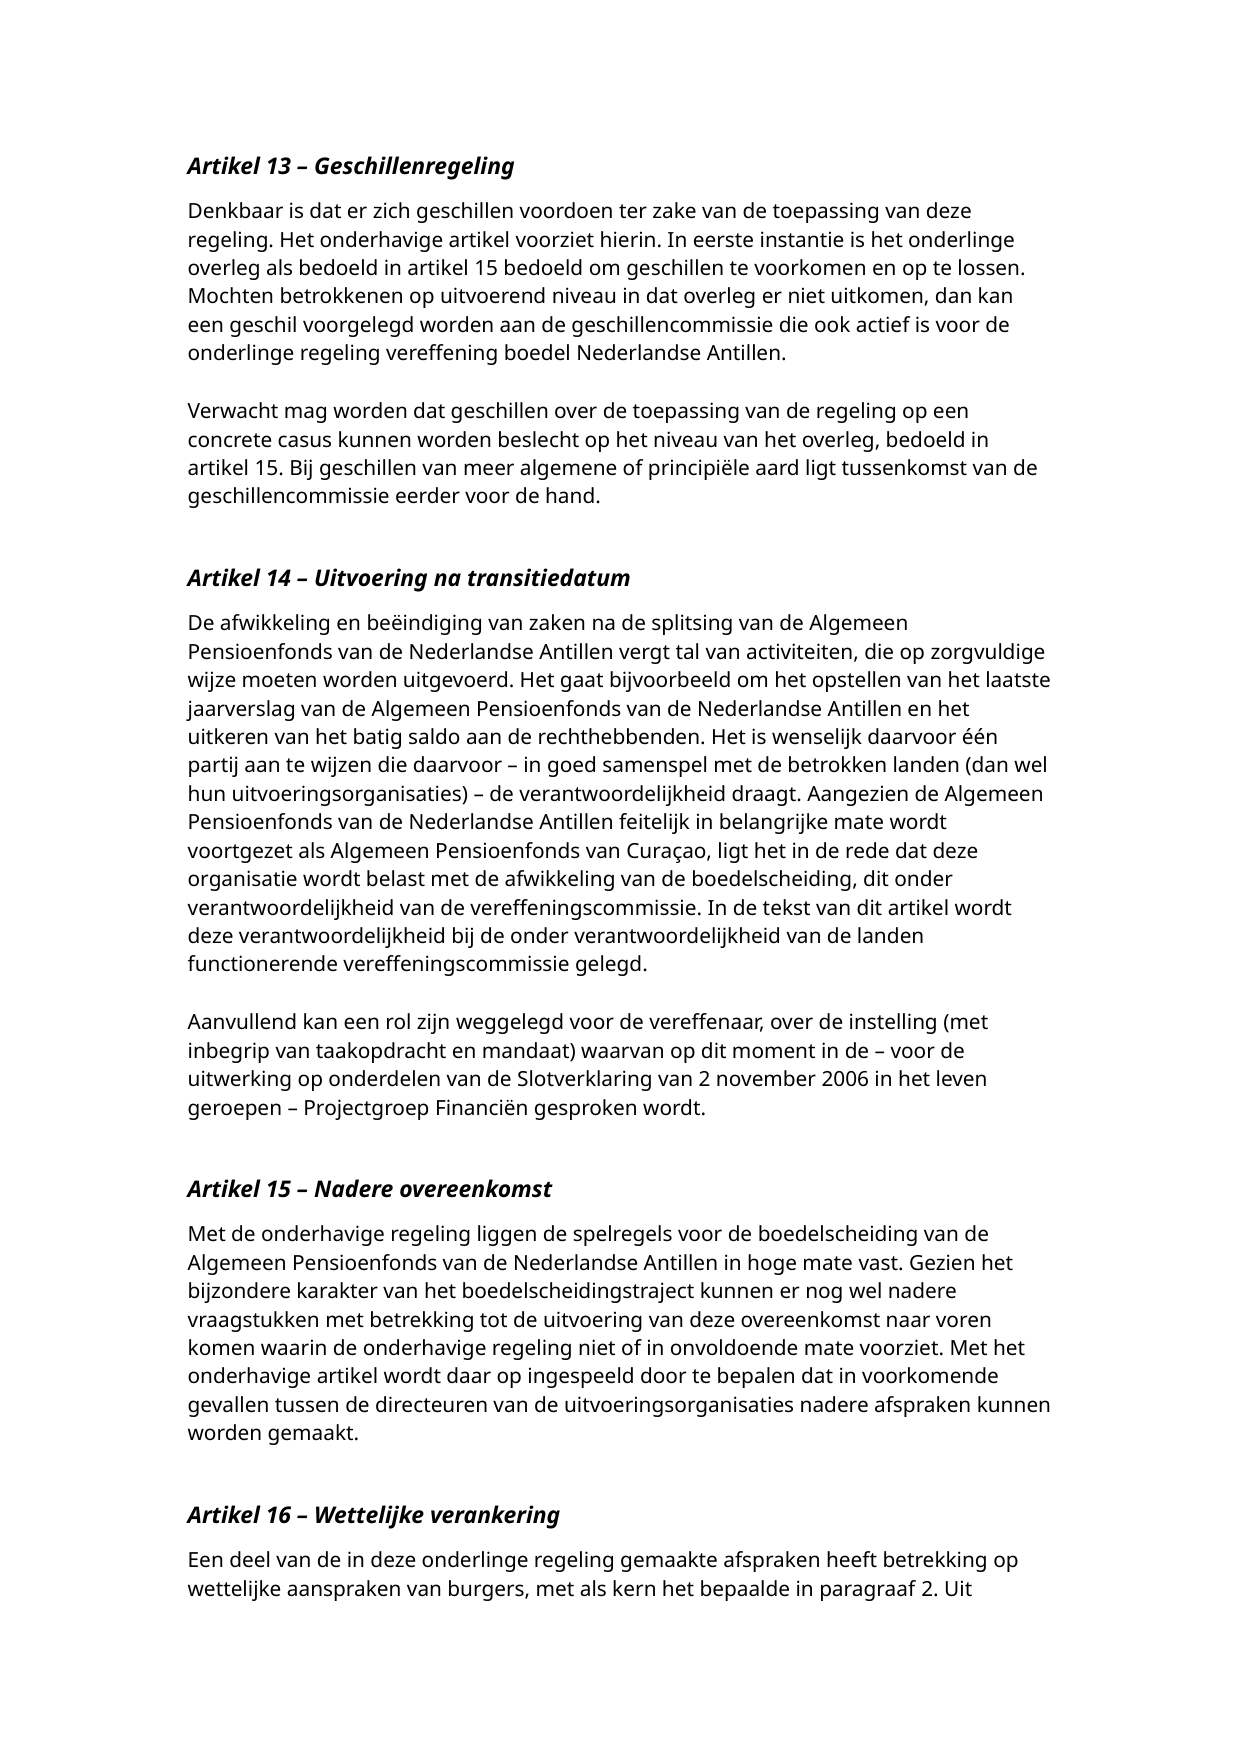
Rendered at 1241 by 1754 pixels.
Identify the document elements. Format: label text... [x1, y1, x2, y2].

text Een deel van de in deze onderlinge regeling gemaakte afspraken heeft betrekking op wettelijke aanspraken van burgers, met als kern het bepaalde in paragraaf 2. Uit [187, 1545, 1053, 1602]
subtitle Artikel 16 – Wettelijke verankering [187, 1499, 1053, 1530]
text De afwikkeling en beëindiging van zaken na de splitsing van de Algemeen Pensioenfonds van de Nederlandse Antillen vergt tal van activiteiten, die op zorgvuldige wijze moeten worden uitgevoerd. Het gaat bijvoorbeeld om het opstellen van het laatste jaarverslag van de Algemeen Pensioenfonds van de Nederlandse Antillen en het uitkeren van het batig saldo aan de rechthebbenden. Het is wenselijk daarvoor één partij aan te wijzen die daarvoor – in goed samenspel met de betrokken landen (dan wel hun uitvoeringsorganisaties) – de verantwoordelijkheid draagt. Aangezien de Algemeen Pensioenfonds van de Nederlandse Antillen feitelijk in belangrijke mate wordt voortgezet als Algemeen Pensioenfonds van Curaçao, ligt het in de rede dat deze organisatie wordt belast met de afwikkeling van de boedelscheiding, dit onder verantwoordelijkheid van de vereffeningscommissie. In de tekst van dit artikel wordt deze verantwoordelijkheid bij de onder verantwoordelijkheid van de landen functionerende vereffeningscommissie gelegd. [187, 608, 1053, 978]
text Met de onderhavige regeling liggen de spelregels voor de boedelscheiding van de Algemeen Pensioenfonds van de Nederlandse Antillen in hoge mate vast. Gezien het bijzondere karakter van het boedelscheidingstraject kunnen er nog wel nadere vraagstukken met betrekking tot de uitvoering van deze overeenkomst naar voren komen waarin de onderhavige regeling niet of in onvoldoende mate voorziet. Met het onderhavige artikel wordt daar op ingespeeld door te bepalen dat in voorkomende gevallen tussen de directeuren van de uitvoeringsorganisaties nadere afspraken kunnen worden gemaakt. [187, 1219, 1053, 1447]
text Denkbaar is dat er zich geschillen voordoen ter zake van de toepassing van deze regeling. Het onderhavige artikel voorziet hierin. In eerste instantie is het onderlinge overleg als bedoeld in artikel 15 bedoeld om geschillen te voorkomen en op te lossen. Mochten betrokkenen op uitvoerend niveau in dat overleg er niet uitkomen, dan kan een geschil voorgelegd worden aan de geschillencommissie die ook actief is voor de onderlinge regeling vereffening boedel Nederlandse Antillen. [187, 196, 1053, 367]
subtitle Artikel 13 – Geschillenregeling [187, 150, 1053, 181]
text Aanvullend kan een rol zijn weggelegd voor de vereffenaar, over de instelling (met inbegrip van taakopdracht en mandaat) waarvan op dit moment in de – voor de uitwerking op onderdelen van de Slotverklaring van 2 november 2006 in het leven geroepen – Projectgroep Financiën gesproken wordt. [187, 1007, 1053, 1121]
subtitle Artikel 15 – Nadere overeenkomst [187, 1173, 1053, 1204]
subtitle Artikel 14 – Uitvoering na transitiedatum [187, 562, 1053, 593]
text Verwacht mag worden dat geschillen over de toepassing van de regeling op een concrete casus kunnen worden beslecht op het niveau van het overleg, bedoeld in artikel 15. Bij geschillen van meer algemene of principiële aard ligt tussenkomst van de geschillencommissie eerder voor de hand. [187, 396, 1053, 510]
